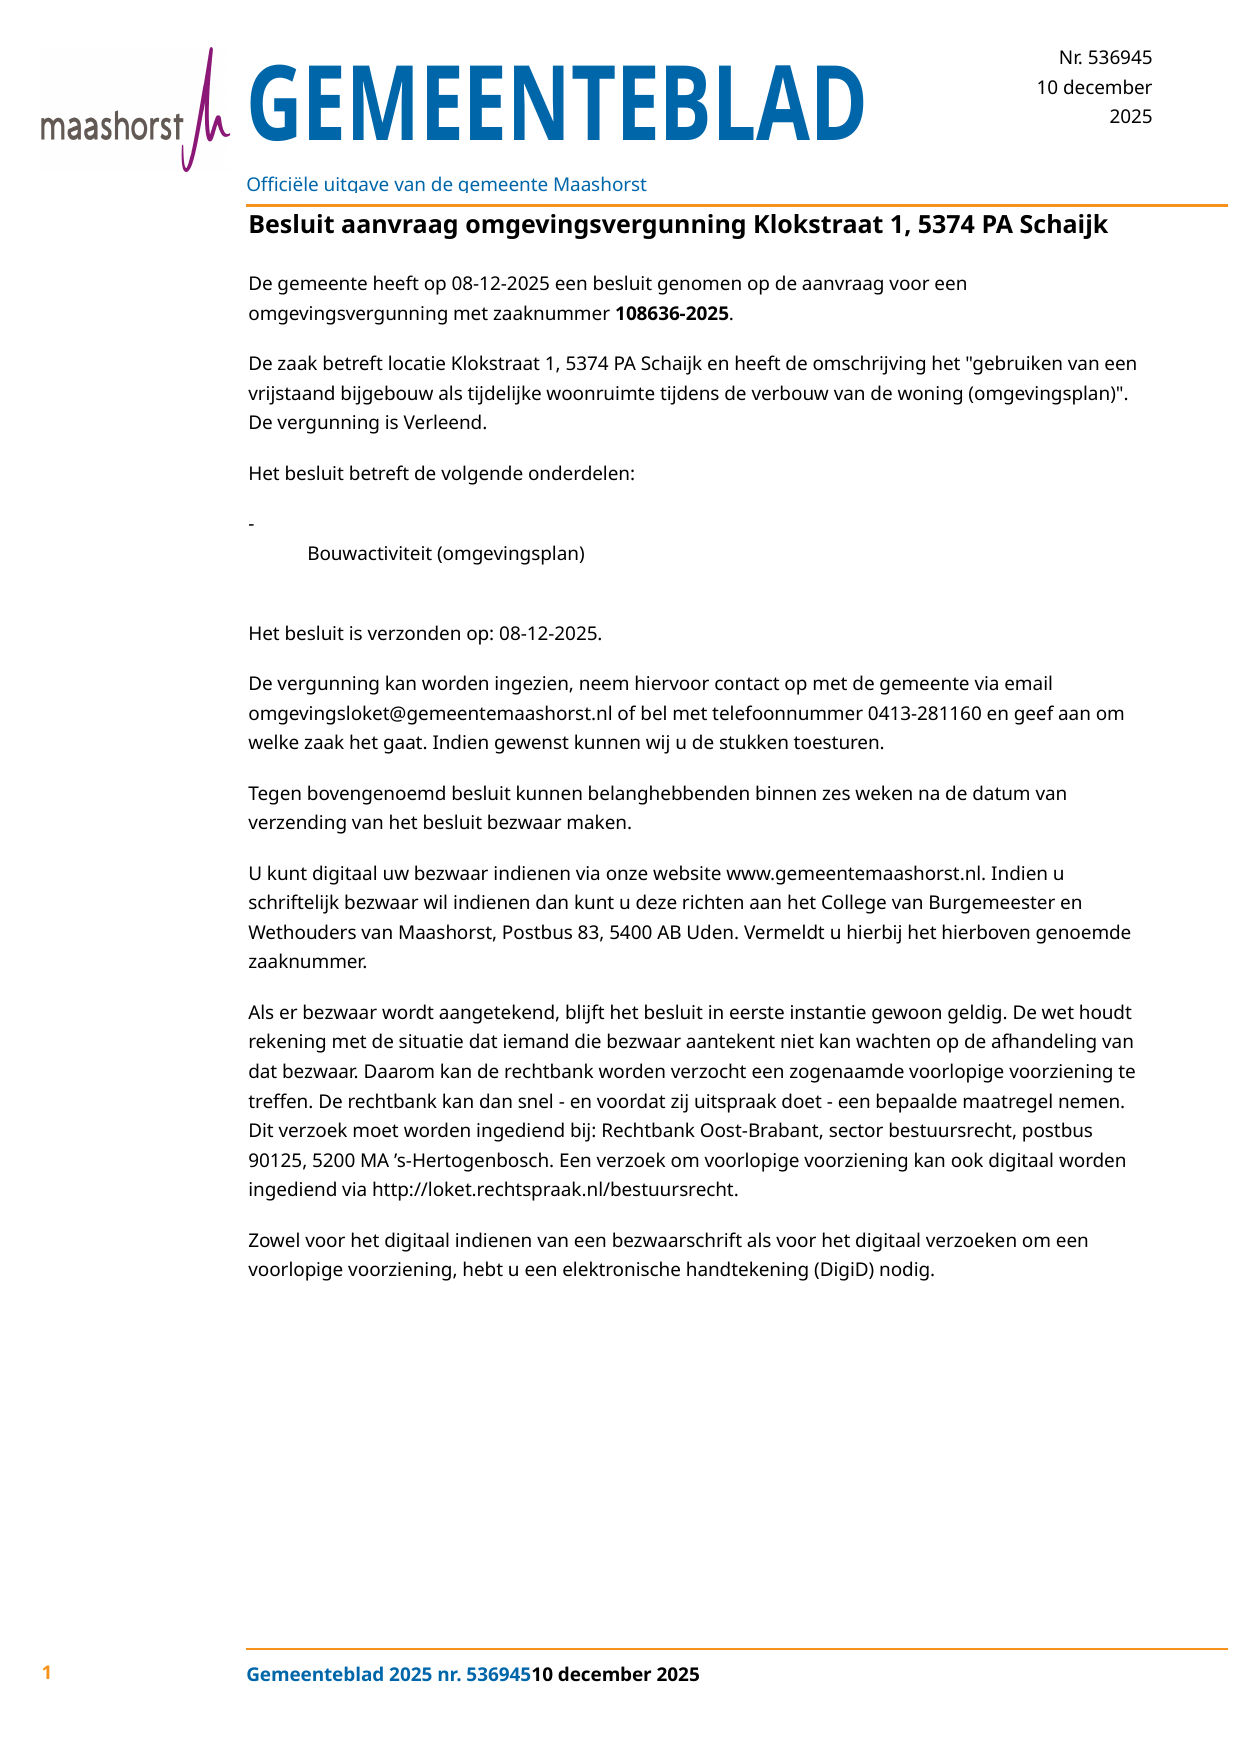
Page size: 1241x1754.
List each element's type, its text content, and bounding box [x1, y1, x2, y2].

text Het besluit betreft de volgende onderdelen: [248, 460, 1152, 486]
text Als er bezwaar wordt aangetekend, blijft het besluit in eerste instantie gewoon geldig. De wet houdt rekening met de situatie dat iemand die bezwaar aantekent niet kan wachten op de afhandeling van dat bezwaar. Daarom kan de rechtbank worden verzocht een zogenaamde voorlopige voorziening te treffen. De rechtbank kan dan snel - en voordat zij uitspraak doet - een bepaalde maatregel nemen. Dit verzoek moet worden ingediend bij: Rechtbank Oost-Brabant, sector bestuursrecht, postbus 90125, 5200 MA ’s-Hertogenbosch. Een verzoek om voorlopige voorziening kan ook digitaal worden ingediend via http://loket.rechtspraak.nl/bestuursrecht. [248, 999, 1152, 1202]
list Bouwactiviteit (omgevingsplan) [248, 540, 1152, 566]
text Besluit aanvraag omgevingsvergunning Klokstraat 1, 5374 PA Schaijk [248, 207, 1152, 241]
text De vergunning kan worden ingezien, neem hiervoor contact op met de gemeente via email omgevingsloket@gemeentemaashorst.nl of bel met telefoonnummer 0413-281160 en geef aan om welke zaak het gaat. Indien gewenst kunnen wij u de stukken toesturen. [248, 670, 1152, 755]
text Zowel voor het digitaal indienen van een bezwaarschrift als voor het digitaal verzoeken om een voorlopige voorziening, hebt u een elektronische handtekening (DigiD) nodig. [248, 1227, 1152, 1282]
text Het besluit is verzonden op: 08-12-2025. [248, 620, 1152, 646]
text U kunt digitaal uw bezwaar indienen via onze website www.gemeentemaashorst.nl. Indien u schriftelijk bezwaar wil indienen dan kunt u deze richten aan het College van Burgemeester en Wethouders van Maashorst, Postbus 83, 5400 AB Uden. Vermeldt u hierbij het hierboven genoemde zaaknummer. [248, 860, 1152, 974]
text Tegen bovengenoemd besluit kunnen belanghebbenden binnen zes weken na de datum van verzending van het besluit bezwaar maken. [248, 780, 1152, 835]
text De gemeente heeft op 08-12-2025 een besluit genomen op de aanvraag voor een omgevingsvergunning met zaaknummer 108636-2025. [248, 270, 1152, 326]
picture [41, 47, 231, 172]
text De zaak betreft locatie Klokstraat 1, 5374 PA Schaijk en heeft de omschrijving het "gebruiken van een vrijstaand bijgebouw als tijdelijke woonruimte tijdens de verbouw van de woning (omgevingsplan)". De vergunning is Verleend. [248, 350, 1152, 435]
